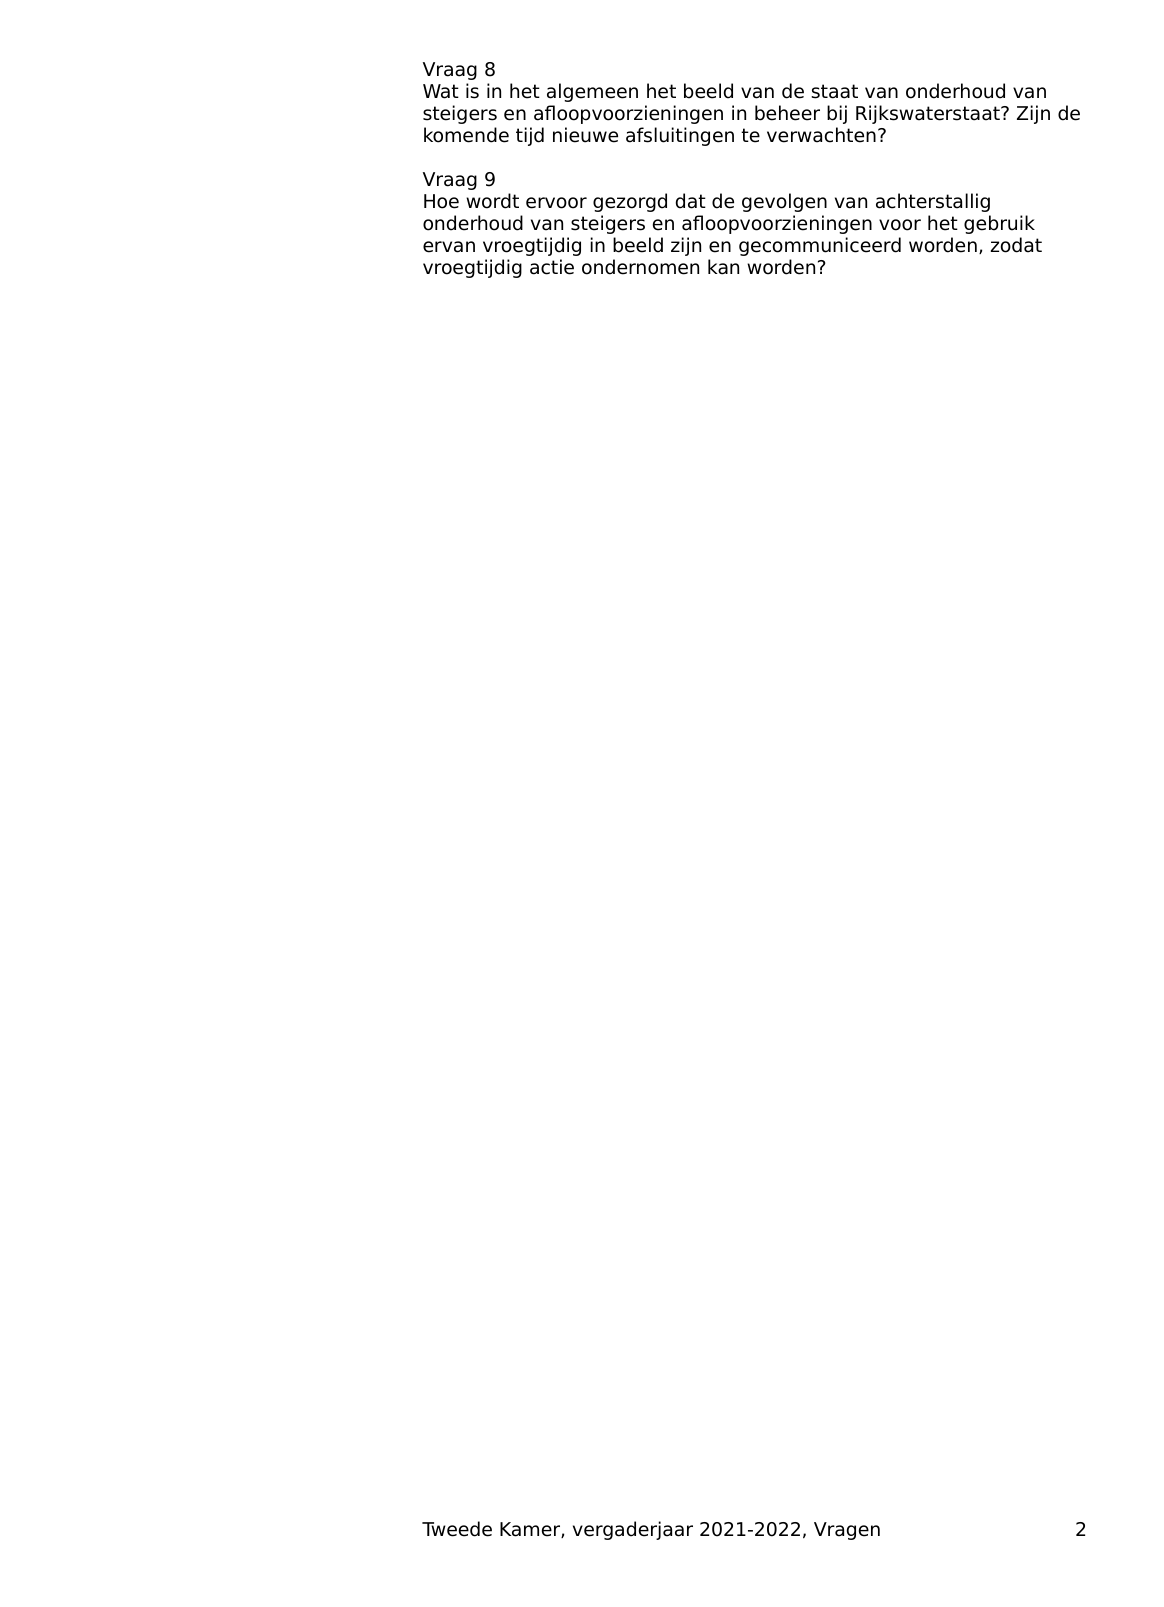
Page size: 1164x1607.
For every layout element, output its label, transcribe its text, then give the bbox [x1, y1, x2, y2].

text Vraag 8 [422, 59, 1087, 81]
text Vraag 9 [422, 169, 1087, 191]
text Hoe wordt ervoor gezorgd dat de gevolgen van achterstallig onderhoud van steigers en afloopvoorzieningen voor het gebruik ervan vroegtijdig in beeld zijn en gecommuniceerd worden, zodat vroegtijdig actie ondernomen kan worden? [422, 191, 1087, 279]
text Wat is in het algemeen het beeld van de staat van onderhoud van steigers en afloopvoorzieningen in beheer bij Rijkswaterstaat? Zijn de komende tijd nieuwe afsluitingen te verwachten? [422, 81, 1087, 147]
